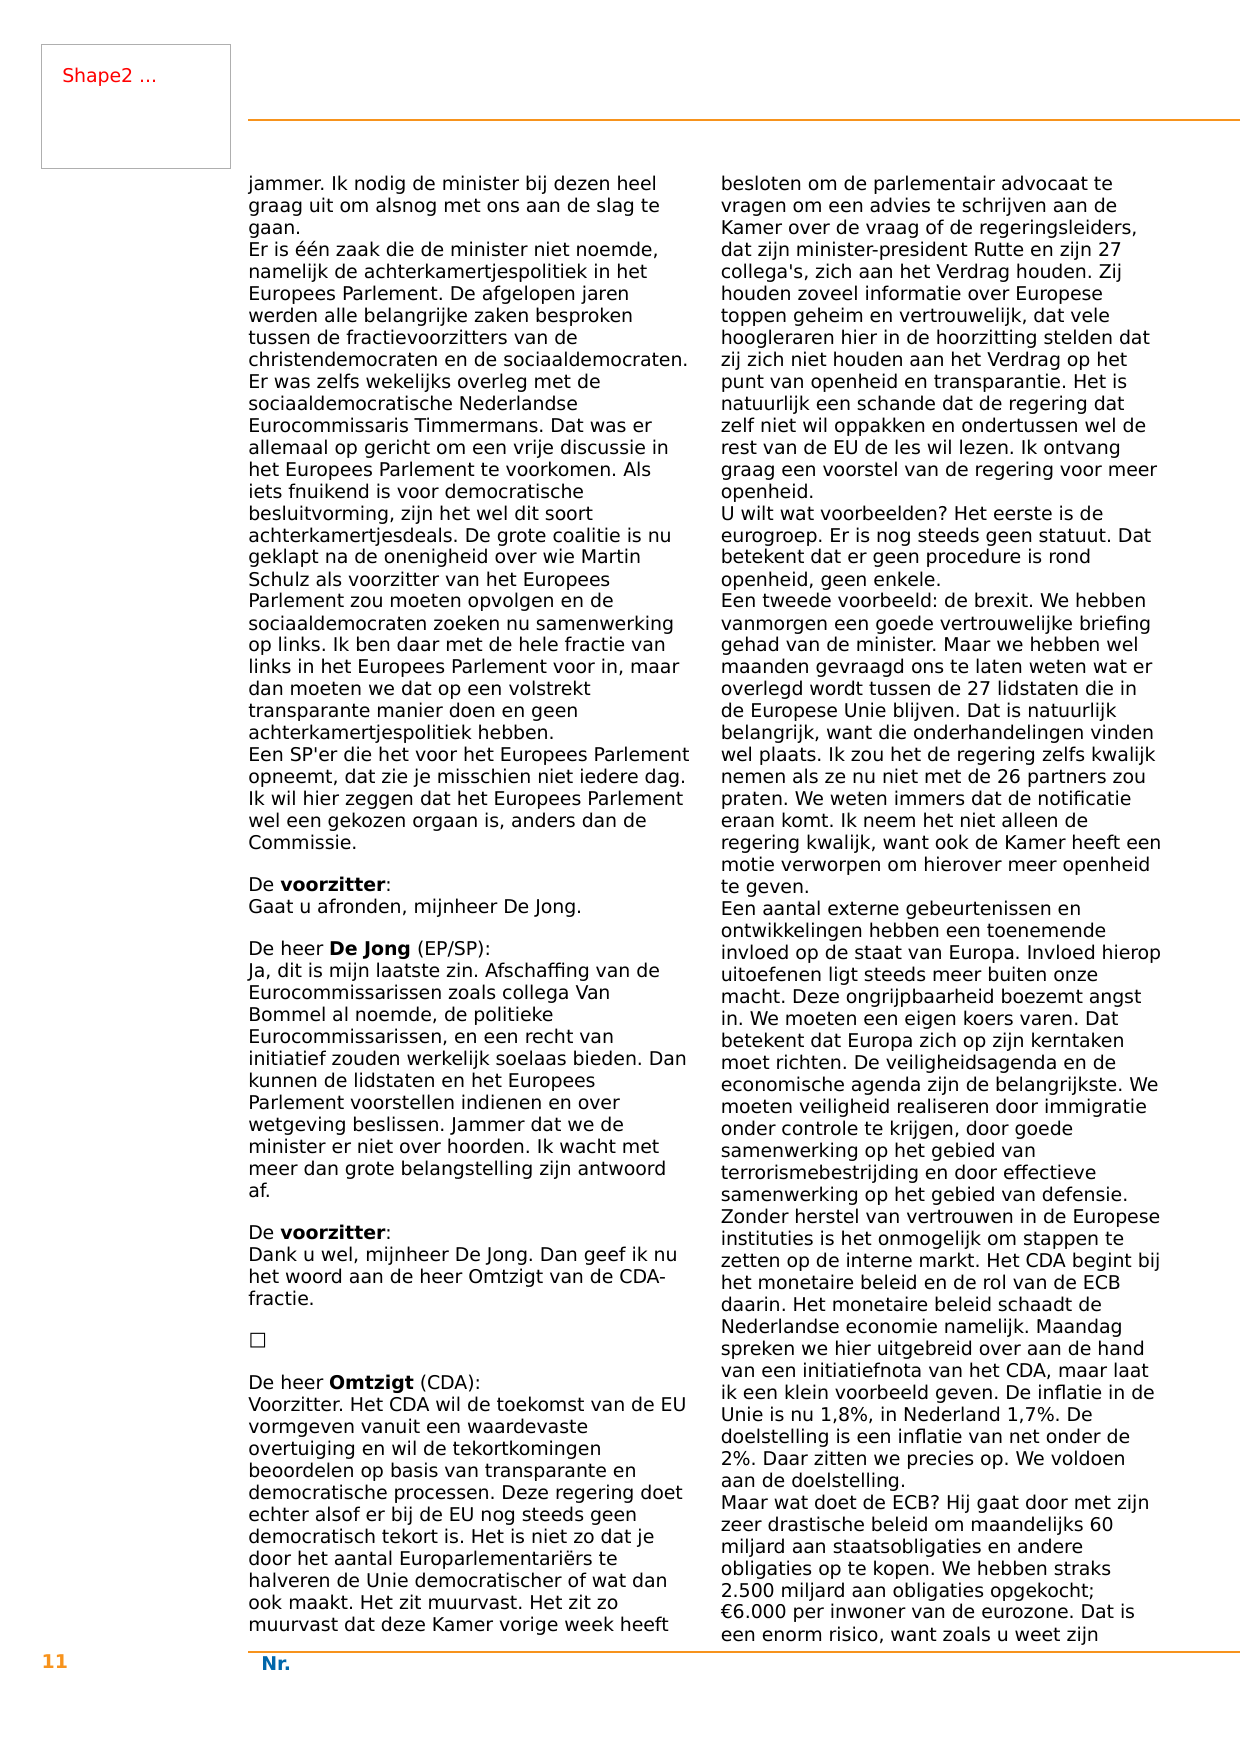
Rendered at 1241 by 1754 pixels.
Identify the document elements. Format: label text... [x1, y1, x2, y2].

text U wilt wat voorbeelden? Het eerste is de eurogroep. Er is nog steeds geen statuut. Dat betekent dat er geen procedure is rond openheid, geen enkele. [721, 502, 1163, 590]
text De voorzitter: [248, 874, 691, 896]
text Maar wat doet de ECB? Hij gaat door met zijn zeer drastische beleid om maandelijks 60 miljard aan staatsobligaties en andere obligaties op te kopen. We hebben straks 2.500 miljard aan obligaties opgekocht; €6.000 per inwoner van de eurozone. Dat is een enorm risico, want zoals u weet zijn [721, 1492, 1163, 1645]
text Een SP'er die het voor het Europees Parlement opneemt, dat zie je misschien niet iedere dag. Ik wil hier zeggen dat het Europees Parlement wel een gekozen orgaan is, anders dan de Commissie. [248, 744, 691, 854]
text De voorzitter: [248, 1222, 691, 1244]
text Er is één zaak die de minister niet noemde, namelijk de achterkamertjespolitiek in het Europees Parlement. De afgelopen jaren werden alle belangrijke zaken besproken tussen de fractievoorzitters van de christendemocraten en de sociaaldemocraten. Er was zelfs wekelijks overleg met de sociaaldemocratische Nederlandse Eurocommissaris Timmermans. Dat was er allemaal op gericht om een vrije discussie in het Europees Parlement te voorkomen. Als iets fnuikend is voor democratische besluitvorming, zijn het wel dit soort achterkamertjesdeals. De grote coalitie is nu geklapt na de onenigheid over wie Martin Schulz als voorzitter van het Europees Parlement zou moeten opvolgen en de sociaaldemocraten zoeken nu samenwerking op links. Ik ben daar met de hele fractie van links in het Europees Parlement voor in, maar dan moeten we dat op een volstrekt transparante manier doen en geen achterkamertjespolitiek hebben. [248, 239, 691, 744]
text Een aantal externe gebeurtenissen en ontwikkelingen hebben een toenemende invloed op de staat van Europa. Invloed hierop uitoefenen ligt steeds meer buiten onze macht. Deze ongrijpbaarheid boezemt angst in. We moeten een eigen koers varen. Dat betekent dat Europa zich op zijn kerntaken moet richten. De veiligheidsagenda en de economische agenda zijn de belangrijkste. We moeten veiligheid realiseren door immigratie onder controle te krijgen, door goede samenwerking op het gebied van terrorismebestrijding en door effectieve samenwerking op het gebied van defensie. [721, 898, 1163, 1206]
text Ja, dit is mijn laatste zin. Afschaffing van de Eurocommissarissen zoals collega Van Bommel al noemde, de politieke Eurocommissarissen, en een recht van initiatief zouden werkelijk soelaas bieden. Dan kunnen de lidstaten en het Europees Parlement voorstellen indienen en over wetgeving beslissen. Jammer dat we de minister er niet over hoorden. Ik wacht met meer dan grote belangstelling zijn antwoord af. [248, 960, 691, 1202]
text ⬜ [248, 1330, 691, 1352]
text De heer Omtzigt (CDA): [248, 1372, 691, 1394]
text Gaat u afronden, mijnheer De Jong. [248, 896, 691, 918]
text Voorzitter. Het CDA wil de toekomst van de EU vormgeven vanuit een waardevaste overtuiging en wil de tekortkomingen beoordelen op basis van transparante en democratische processen. Deze regering doet echter alsof er bij de EU nog steeds geen democratisch tekort is. Het is niet zo dat je door het aantal Europarlementariërs te halveren de Unie democratischer of wat dan ook maakt. Het zit muurvast. Het zit zo muurvast dat deze Kamer vorige week heeft [248, 1394, 691, 1636]
text Dank u wel, mijnheer De Jong. Dan geef ik nu het woord aan de heer Omtzigt van de CDA-fractie. [248, 1244, 691, 1310]
text Zonder herstel van vertrouwen in de Europese instituties is het onmogelijk om stappen te zetten op de interne markt. Het CDA begint bij het monetaire beleid en de rol van de ECB daarin. Het monetaire beleid schaadt de Nederlandse economie namelijk. Maandag spreken we hier uitgebreid over aan de hand van een initiatiefnota van het CDA, maar laat ik een klein voorbeeld geven. De inflatie in de Unie is nu 1,8%, in Nederland 1,7%. De doelstelling is een inflatie van net onder de 2%. Daar zitten we precies op. We voldoen aan de doelstelling. [721, 1206, 1163, 1492]
text jammer. Ik nodig de minister bij dezen heel graag uit om alsnog met ons aan de slag te gaan. [248, 173, 691, 239]
text besloten om de parlementair advocaat te vragen om een advies te schrijven aan de Kamer over de vraag of de regeringsleiders, dat zijn minister-president Rutte en zijn 27 collega's, zich aan het Verdrag houden. Zij houden zoveel informatie over Europese toppen geheim en vertrouwelijk, dat vele hoogleraren hier in de hoorzitting stelden dat zij zich niet houden aan het Verdrag op het punt van openheid en transparantie. Het is natuurlijk een schande dat de regering dat zelf niet wil oppakken en ondertussen wel de rest van de EU de les wil lezen. Ik ontvang graag een voorstel van de regering voor meer openheid. [721, 173, 1163, 502]
text Een tweede voorbeeld: de brexit. We hebben vanmorgen een goede vertrouwelijke briefing gehad van de minister. Maar we hebben wel maanden gevraagd ons te laten weten wat er overlegd wordt tussen de 27 lidstaten die in de Europese Unie blijven. Dat is natuurlijk belangrijk, want die onderhandelingen vinden wel plaats. Ik zou het de regering zelfs kwalijk nemen als ze nu niet met de 26 partners zou praten. We weten immers dat de notificatie eraan komt. Ik neem het niet alleen de regering kwalijk, want ook de Kamer heeft een motie verworpen om hierover meer openheid te geven. [721, 590, 1163, 898]
text De heer De Jong (EP/SP): [248, 938, 691, 960]
